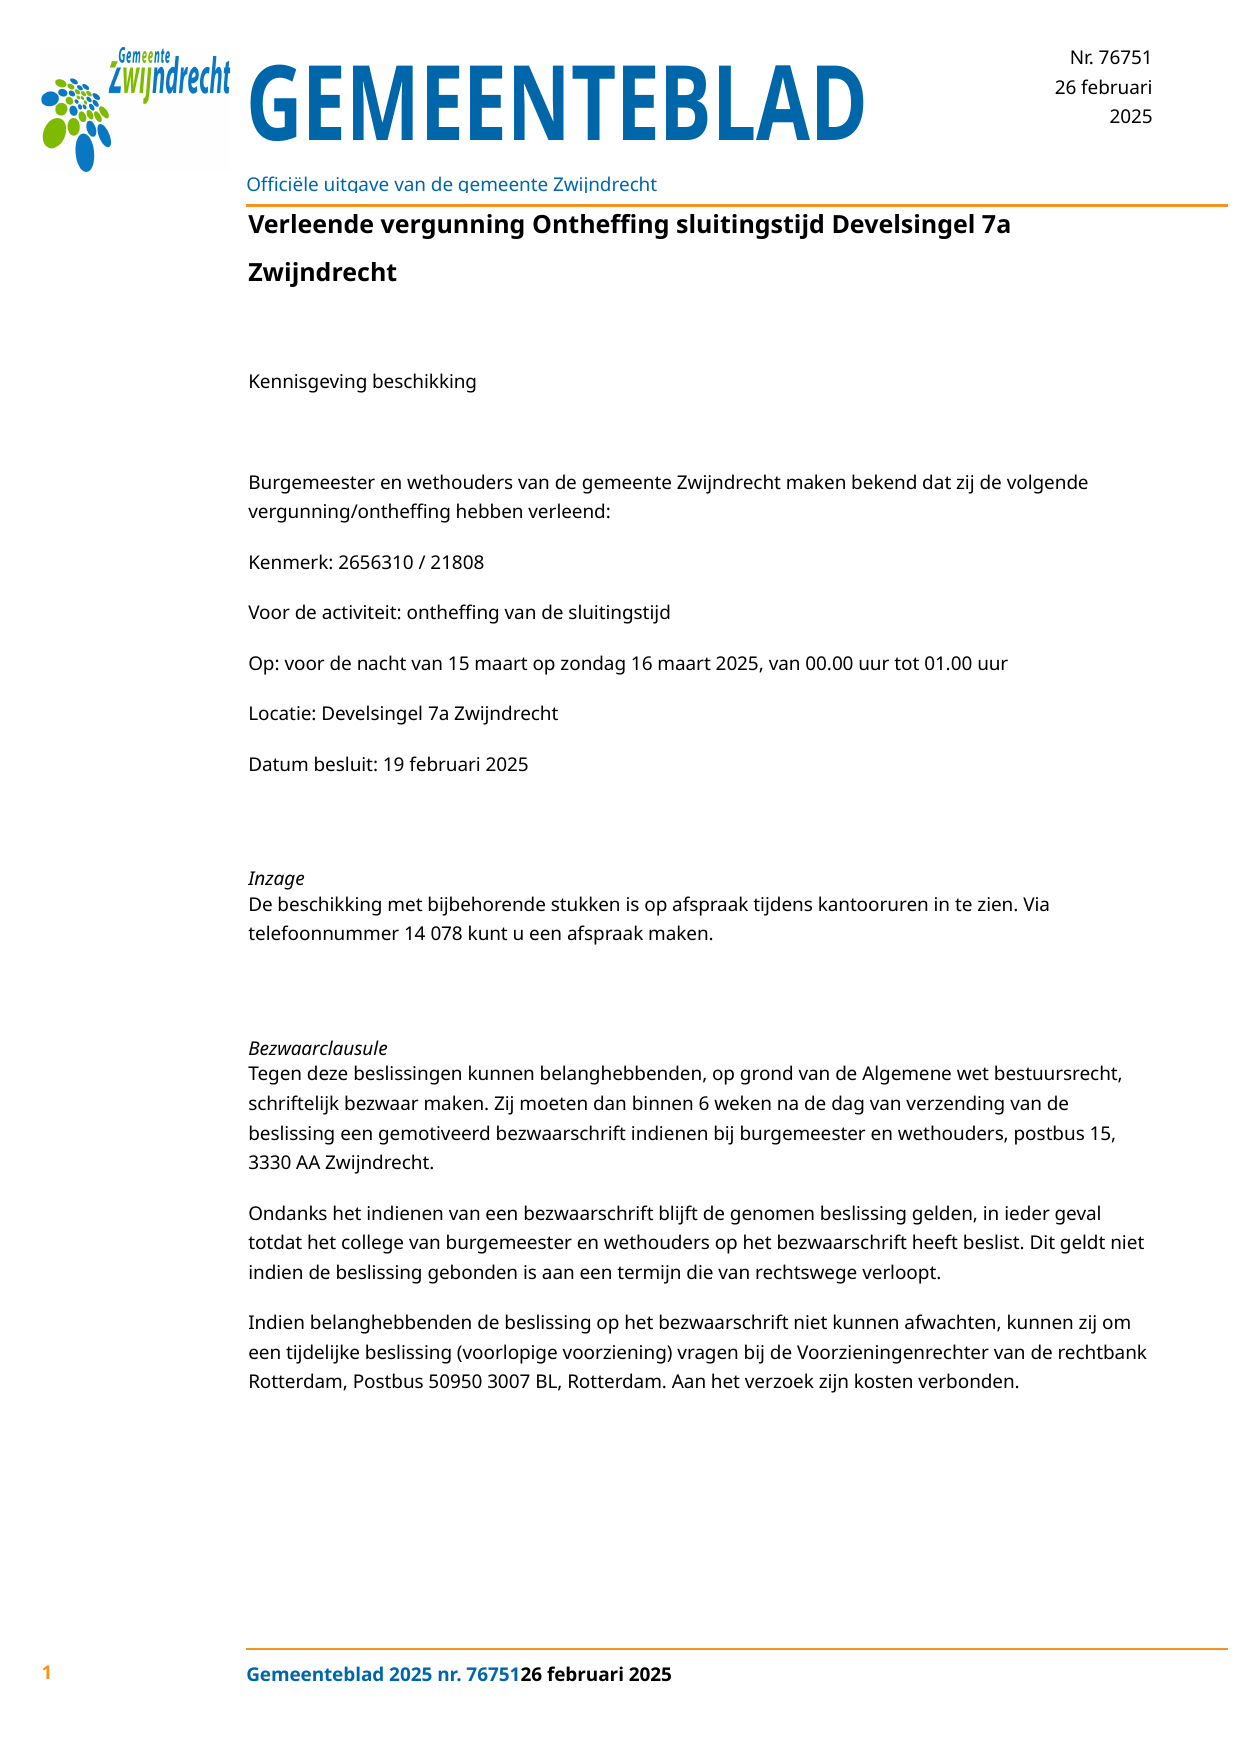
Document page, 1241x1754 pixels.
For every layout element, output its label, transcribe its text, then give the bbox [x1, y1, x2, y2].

text Kennisgeving beschikking [248, 368, 1152, 394]
text Kenmerk: 2656310 / 21808 [248, 549, 1152, 575]
picture [41, 47, 231, 172]
text Inzage [248, 865, 1152, 891]
text Bezwaarclausule [248, 1035, 1152, 1061]
text Locatie: Develsingel 7a Zwijndrecht [248, 700, 1152, 726]
text Datum besluit: 19 februari 2025 [248, 751, 1152, 777]
text De beschikking met bijbehorende stukken is op afspraak tijdens kantooruren in te zien. Via telefoonnummer 14 078 kunt u een afspraak maken. [248, 891, 1152, 946]
text Indien belanghebbenden de beslissing op het bezwaarschrift niet kunnen afwachten, kunnen zij om een tijdelijke beslissing (voorlopige voorziening) vragen bij de Voorzieningenrechter van de rechtbank Rotterdam, Postbus 50950 3007 BL, Rotterdam. Aan het verzoek zijn kosten verbonden. [248, 1309, 1152, 1394]
text Ondanks het indienen van een bezwaarschrift blijft de genomen beslissing gelden, in ieder geval totdat het college van burgemeester en wethouders op het bezwaarschrift heeft beslist. Dit geldt niet indien de beslissing gebonden is aan een termijn die van rechtswege verloopt. [248, 1200, 1152, 1285]
text Verleende vergunning Ontheffing sluitingstijd Develsingel 7a Zwijndrecht [248, 207, 1152, 288]
text Burgemeester en wethouders van de gemeente Zwijndrecht maken bekend dat zij de volgende vergunning/ontheffing hebben verleend: [248, 469, 1152, 524]
text Op: voor de nacht van 15 maart op zondag 16 maart 2025, van 00.00 uur tot 01.00 uur [248, 650, 1152, 676]
text Tegen deze beslissingen kunnen belanghebbenden, op grond van de Algemene wet bestuursrecht, schriftelijk bezwaar maken. Zij moeten dan binnen 6 weken na de dag van verzending van de beslissing een gemotiveerd bezwaarschrift indienen bij burgemeester en wethouders, postbus 15, 3330 AA Zwijndrecht. [248, 1061, 1152, 1175]
text Voor de activiteit: ontheffing van de sluitingstijd [248, 599, 1152, 625]
